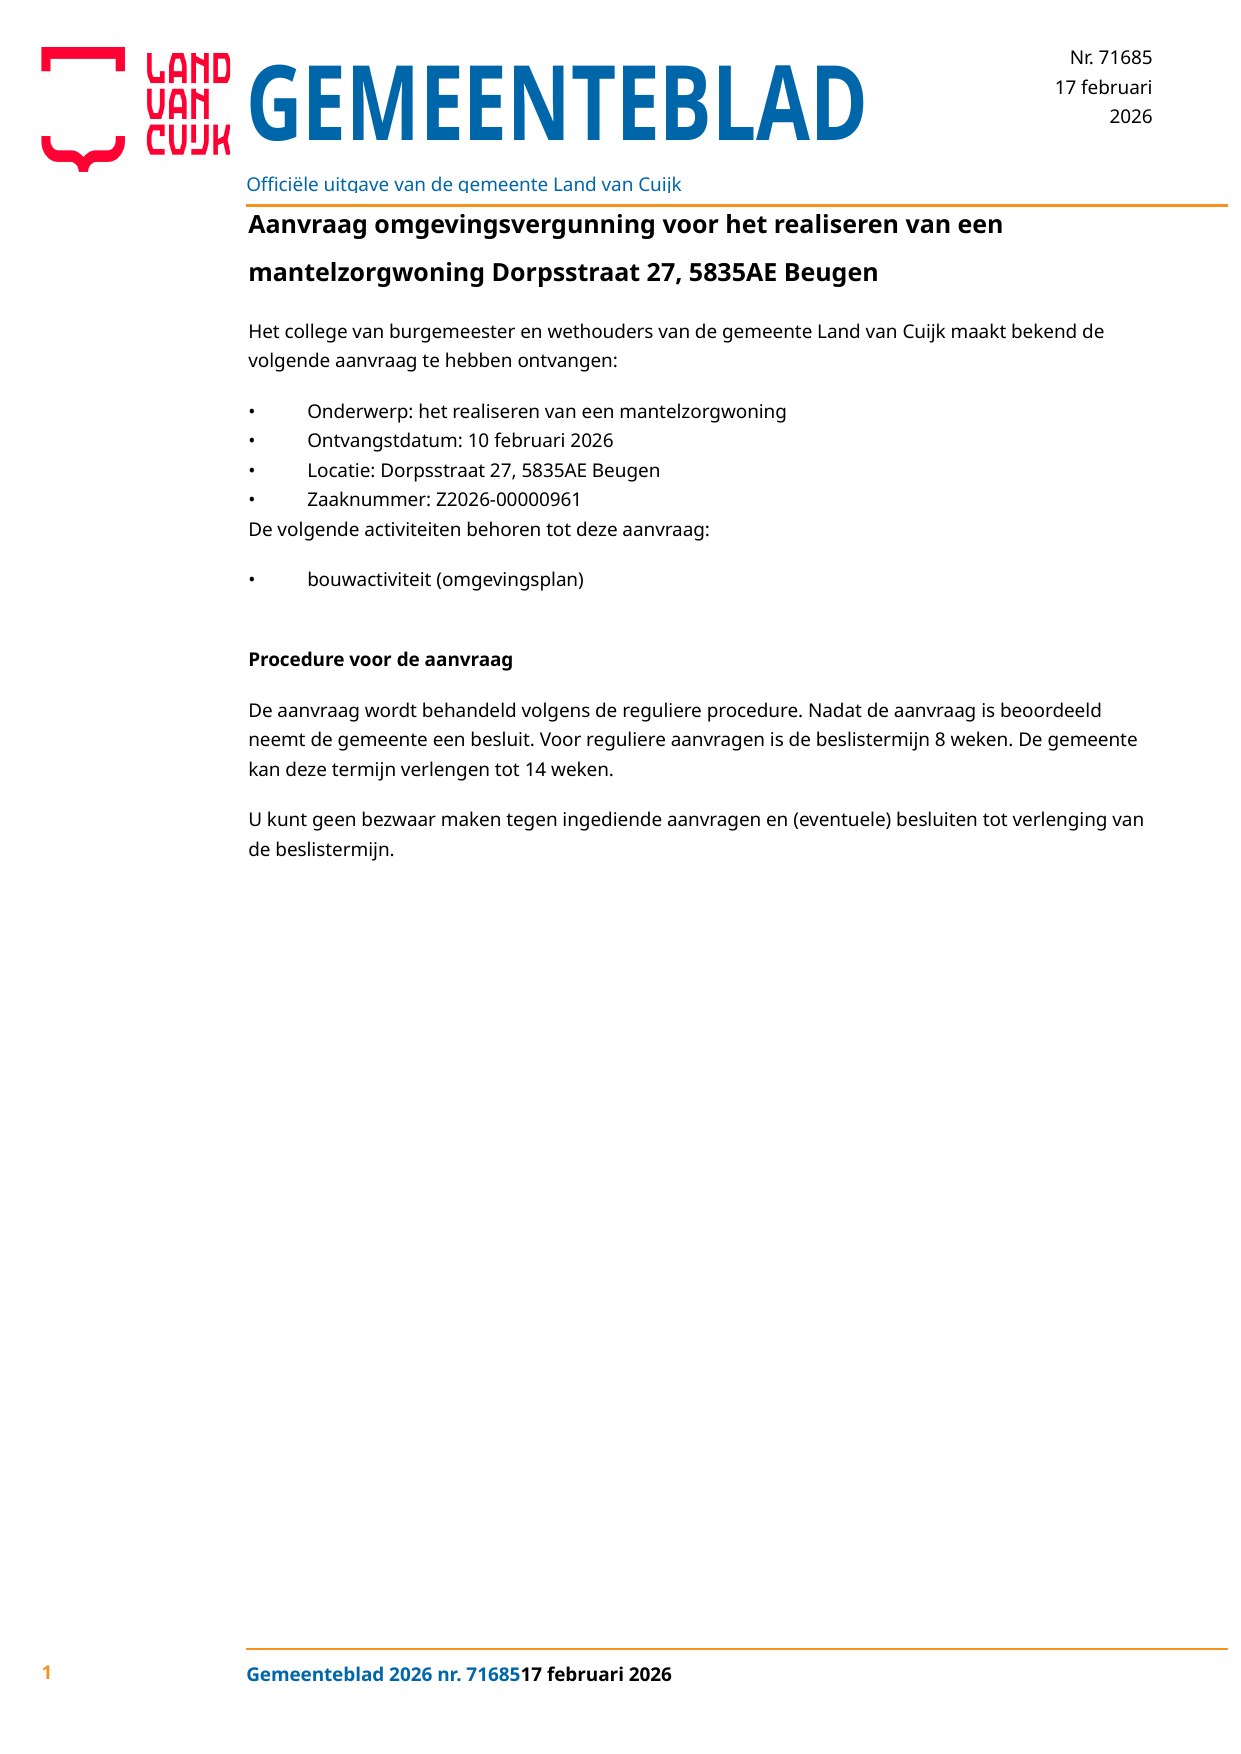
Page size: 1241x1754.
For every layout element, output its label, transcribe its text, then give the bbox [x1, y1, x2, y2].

text De aanvraag wordt behandeld volgens de reguliere procedure. Nadat de aanvraag is beoordeeld neemt de gemeente een besluit. Voor reguliere aanvragen is de beslistermijn 8 weken. De gemeente kan deze termijn verlengen tot 14 weken. [248, 697, 1152, 782]
text De volgende activiteiten behoren tot deze aanvraag: [248, 516, 1152, 542]
list Onderwerp: het realiseren van een mantelzorgwoning [248, 398, 1152, 424]
picture [41, 47, 231, 172]
text Het college van burgemeester en wethouders van de gemeente Land van Cuijk maakt bekend de volgende aanvraag te hebben ontvangen: [248, 318, 1152, 373]
list Locatie: Dorpsstraat 27, 5835AE Beugen [248, 457, 1152, 483]
list Zaaknummer: Z2026-00000961 [248, 487, 1152, 512]
text Procedure voor de aanvraag [248, 647, 1152, 672]
list Ontvangstdatum: 10 februari 2026 [248, 427, 1152, 453]
text U kunt geen bezwaar maken tegen ingediende aanvragen en (eventuele) besluiten tot verlenging van de beslistermijn. [248, 807, 1152, 862]
text Aanvraag omgevingsvergunning voor het realiseren van een mantelzorgwoning Dorpsstraat 27, 5835AE Beugen [248, 207, 1152, 288]
list bouwactiviteit (omgevingsplan) [248, 567, 1152, 592]
